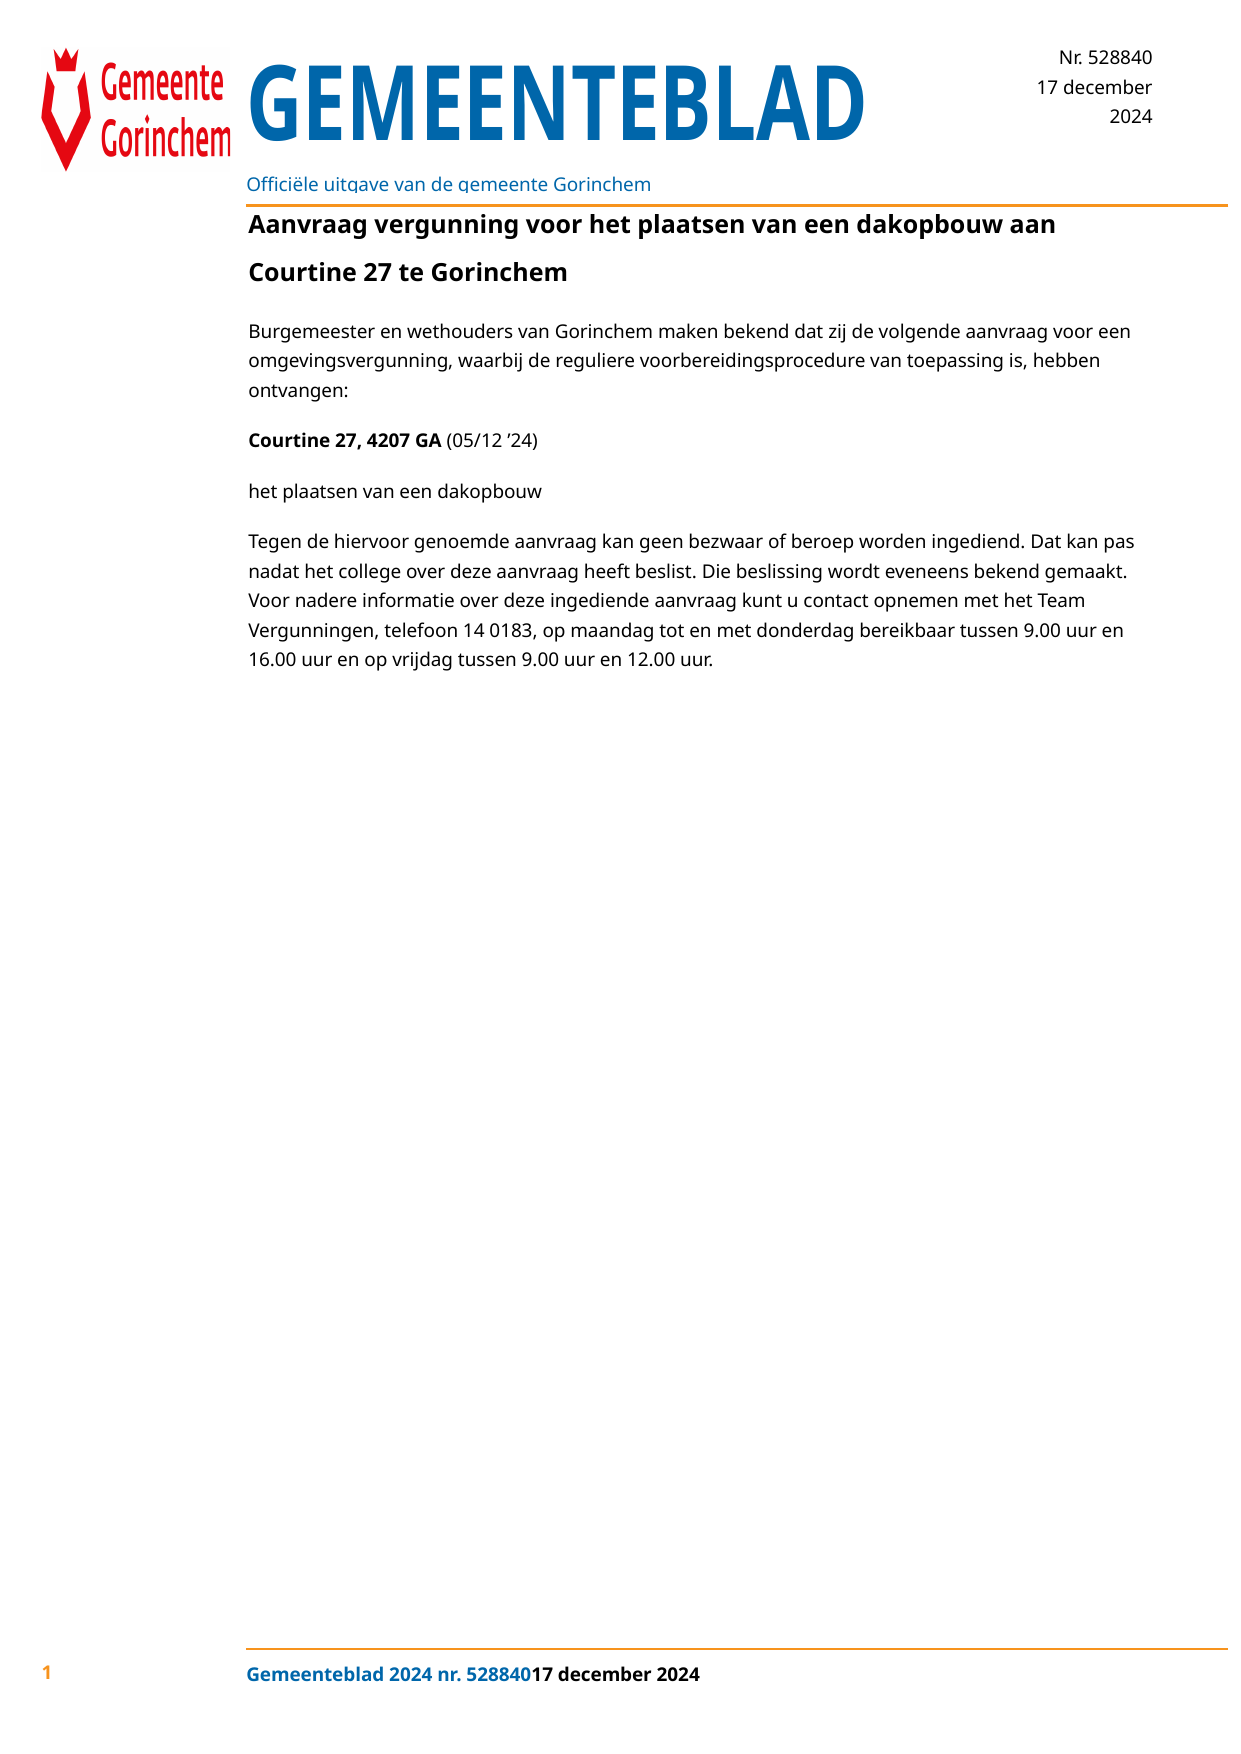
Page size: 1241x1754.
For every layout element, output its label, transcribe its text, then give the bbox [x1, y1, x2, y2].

text het plaatsen van een dakopbouw [248, 478, 1152, 504]
text Burgemeester en wethouders van Gorinchem maken bekend dat zij de volgende aanvraag voor een omgevingsvergunning, waarbij de reguliere voorbereidingsprocedure van toepassing is, hebben ontvangen: [248, 318, 1152, 403]
picture [41, 47, 231, 172]
text Aanvraag vergunning voor het plaatsen van een dakopbouw aan Courtine 27 te Gorinchem [248, 207, 1152, 288]
text Courtine 27, 4207 GA (05/12 ’24) [248, 427, 1152, 453]
text Tegen de hiervoor genoemde aanvraag kan geen bezwaar of beroep worden ingediend. Dat kan pas nadat het college over deze aanvraag heeft beslist. Die beslissing wordt eveneens bekend gemaakt. Voor nadere informatie over deze ingediende aanvraag kunt u contact opnemen met het Team Vergunningen, telefoon 14 0183, op maandag tot en met donderdag bereikbaar tussen 9.00 uur en 16.00 uur en op vrijdag tussen 9.00 uur en 12.00 uur. [248, 528, 1152, 672]
